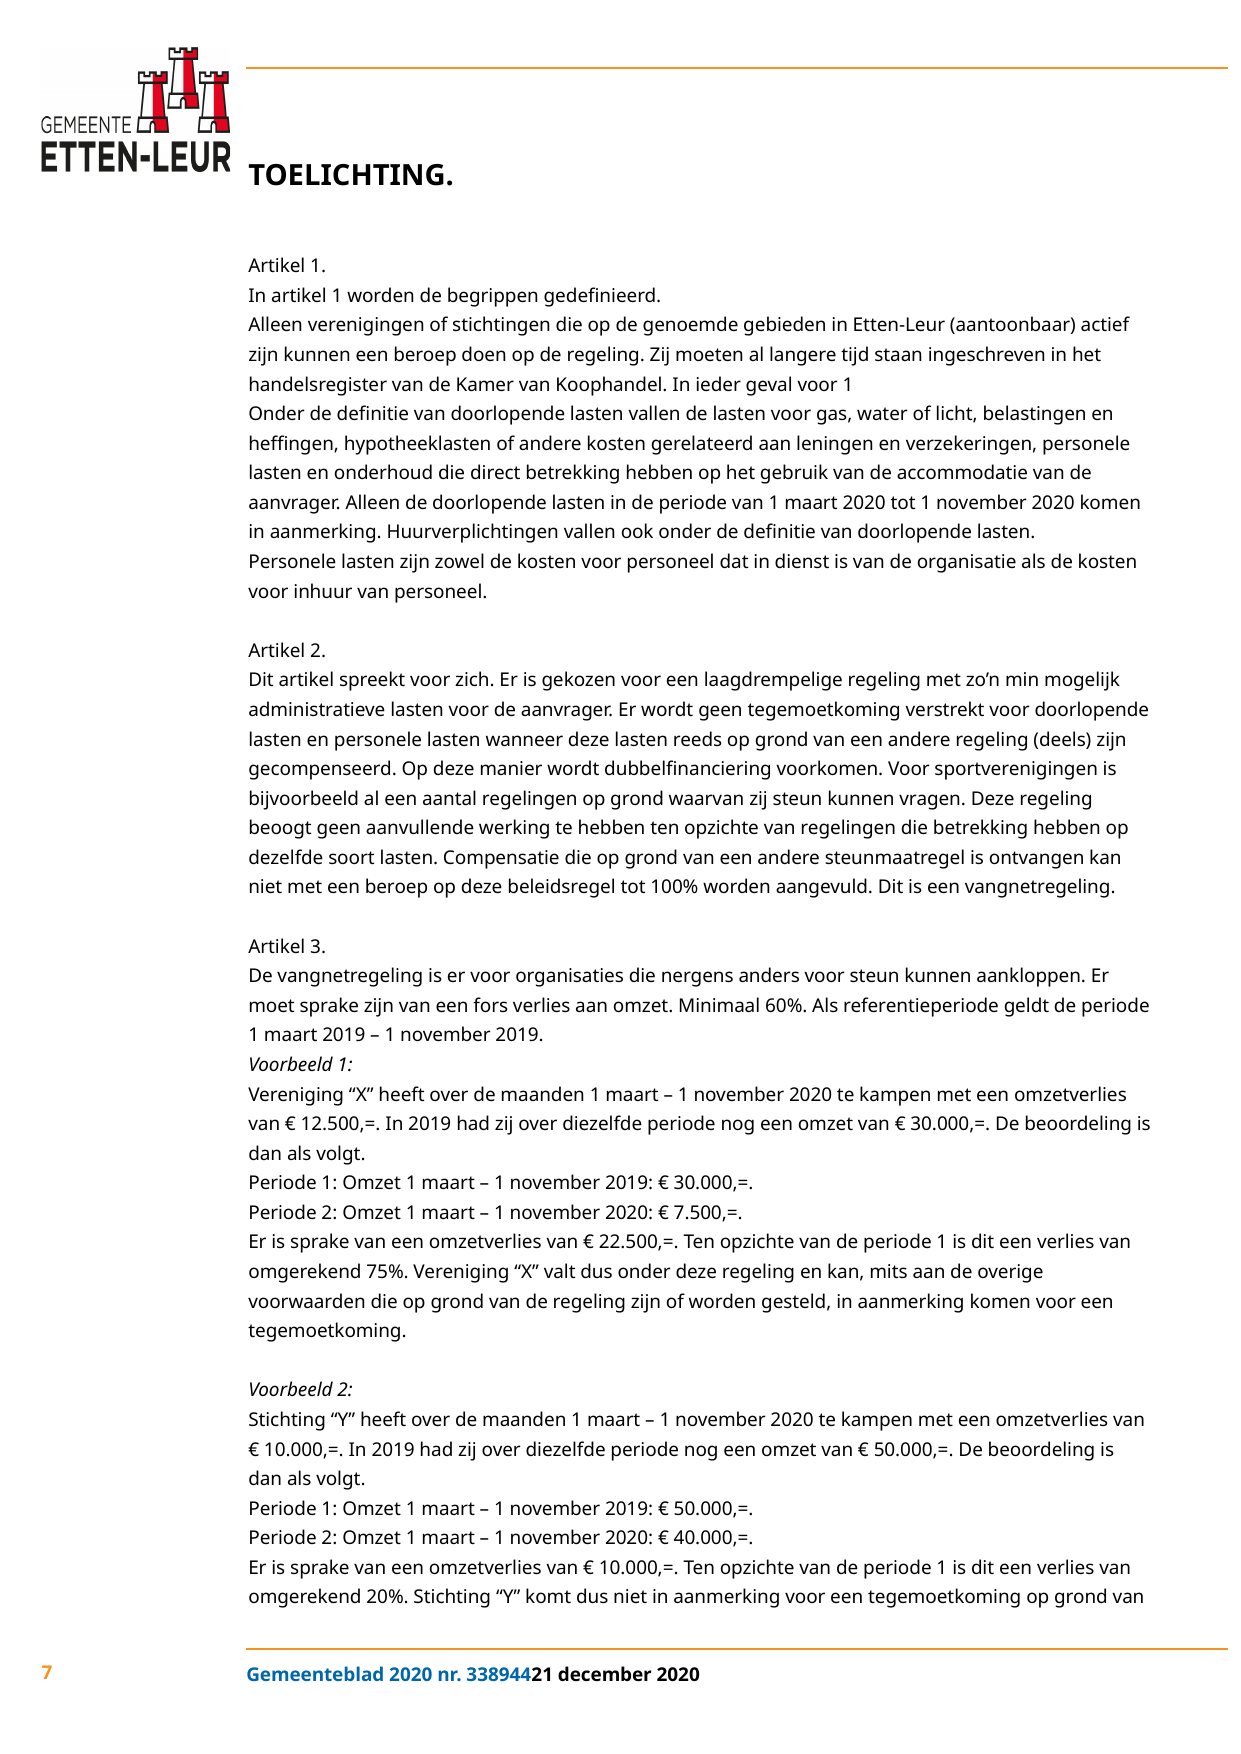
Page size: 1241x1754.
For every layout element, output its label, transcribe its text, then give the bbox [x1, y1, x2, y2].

text Artikel 3. [248, 933, 1152, 958]
picture [41, 47, 231, 172]
text Vereniging “X” heeft over de maanden 1 maart – 1 november 2020 te kampen met een omzetverlies van € 12.500,=. In 2019 had zij over diezelfde periode nog een omzet van € 30.000,=. De beoordeling is dan als volgt. [248, 1081, 1152, 1166]
text Artikel 1. [248, 252, 1152, 278]
text Periode 1: Omzet 1 maart – 1 november 2019: € 30.000,=. [248, 1169, 1152, 1195]
text Er is sprake van een omzetverlies van € 10.000,=. Ten opzichte van de periode 1 is dit een verlies van omgerekend 20%. Stichting “Y” komt dus niet in aanmerking voor een tegemoetkoming op grond van [248, 1554, 1152, 1609]
text Periode 1: Omzet 1 maart – 1 november 2019: € 50.000,=. [248, 1495, 1152, 1521]
text Personele lasten zijn zowel de kosten voor personeel dat in dienst is van de organisatie als de kosten voor inhuur van personeel. [248, 548, 1152, 603]
text Onder de definitie van doorlopende lasten vallen de lasten voor gas, water of licht, belastingen en heffingen, hypotheeklasten of andere kosten gerelateerd aan leningen en verzekeringen, personele lasten en onderhoud die direct betrekking hebben op het gebruik van de accommodatie van de aanvrager. Alleen de doorlopende lasten in de periode van 1 maart 2020 tot 1 november 2020 komen in aanmerking. Huurverplichtingen vallen ook onder de definitie van doorlopende lasten. [248, 400, 1152, 544]
text Stichting “Y” heeft over de maanden 1 maart – 1 november 2020 te kampen met een omzetverlies van € 10.000,=. In 2019 had zij over diezelfde periode nog een omzet van € 50.000,=. De beoordeling is dan als volgt. [248, 1406, 1152, 1491]
text De vangnetregeling is er voor organisaties die nergens anders voor steun kunnen aankloppen. Er moet sprake zijn van een fors verlies aan omzet. Minimaal 60%. Als referentieperiode geldt de periode 1 maart 2019 – 1 november 2019. [248, 962, 1152, 1047]
text Alleen verenigingen of stichtingen die op de genoemde gebieden in Etten-Leur (aantoonbaar) actief zijn kunnen een beroep doen op de regeling. Zij moeten al langere tijd staan ingeschreven in het handelsregister van de Kamer van Koophandel. In ieder geval voor 1 [248, 312, 1152, 396]
text Er is sprake van een omzetverlies van € 22.500,=. Ten opzichte van de periode 1 is dit een verlies van omgerekend 75%. Vereniging “X” valt dus onder deze regeling en kan, mits aan de overige voorwaarden die op grond van de regeling zijn of worden gesteld, in aanmerking komen voor een tegemoetkoming. [248, 1229, 1152, 1343]
text Periode 2: Omzet 1 maart – 1 november 2020: € 7.500,=. [248, 1199, 1152, 1225]
text Artikel 2. [248, 637, 1152, 663]
text Periode 2: Omzet 1 maart – 1 november 2020: € 40.000,=. [248, 1524, 1152, 1550]
text TOELICHTING. [248, 154, 1152, 194]
text Dit artikel spreekt voor zich. Er is gekozen voor een laagdrempelige regeling met zo’n min mogelijk administratieve lasten voor de aanvrager. Er wordt geen tegemoetkoming verstrekt voor doorlopende lasten en personele lasten wanneer deze lasten reeds op grond van een andere regeling (deels) zijn gecompenseerd. Op deze manier wordt dubbelfinanciering voorkomen. Voor sportverenigingen is bijvoorbeeld al een aantal regelingen op grond waarvan zij steun kunnen vragen. Deze regeling beoogt geen aanvullende werking te hebben ten opzichte van regelingen die betrekking hebben op dezelfde soort lasten. Compensatie die op grond van een andere steunmaatregel is ontvangen kan niet met een beroep op deze beleidsregel tot 100% worden aangevuld. Dit is een vangnetregeling. [248, 667, 1152, 899]
text In artikel 1 worden de begrippen gedefinieerd. [248, 282, 1152, 308]
text Voorbeeld 2: [248, 1377, 1152, 1402]
text Voorbeeld 1: [248, 1051, 1152, 1077]
